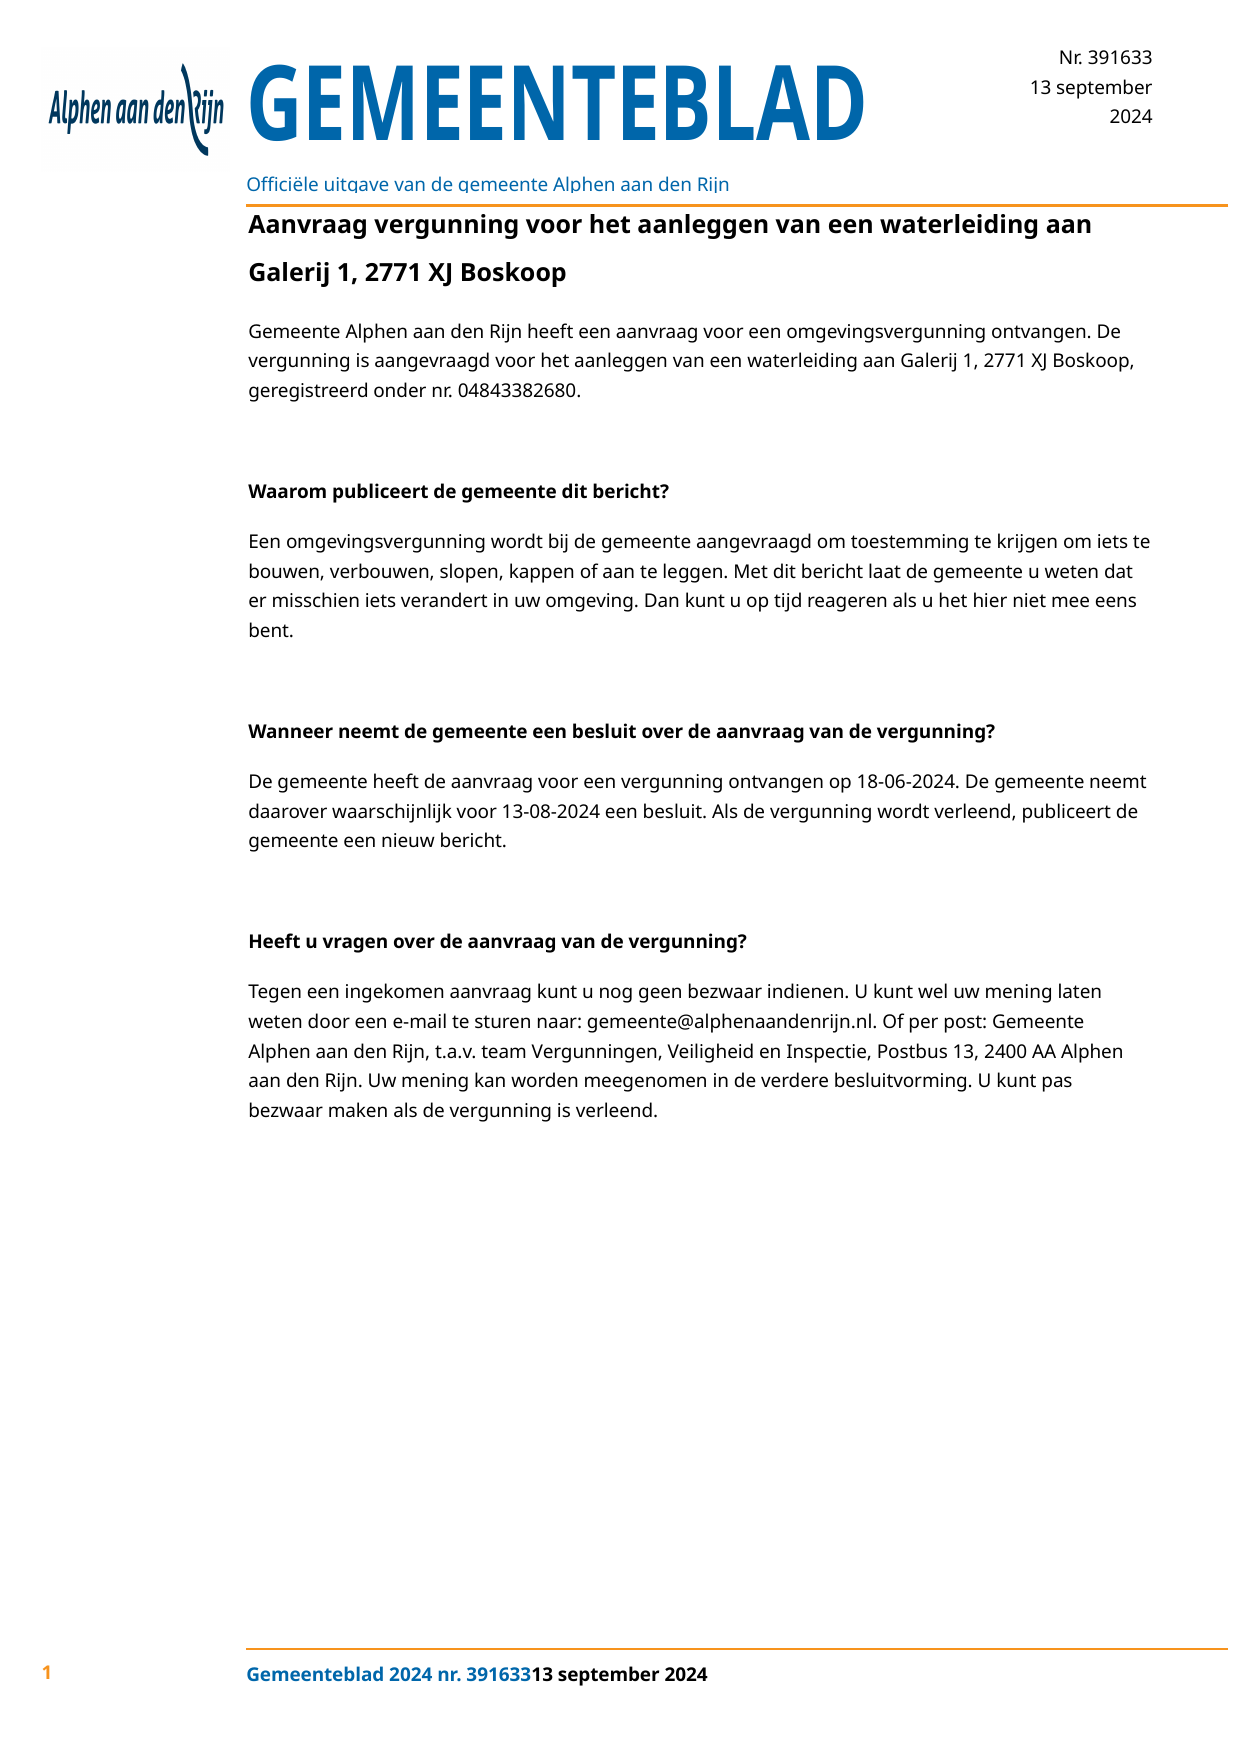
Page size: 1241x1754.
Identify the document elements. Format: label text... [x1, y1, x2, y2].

text Waarom publiceert de gemeente dit bericht? [248, 478, 1152, 504]
picture [41, 47, 231, 172]
text Tegen een ingekomen aanvraag kunt u nog geen bezwaar indienen. U kunt wel uw mening laten weten door een e-mail te sturen naar: gemeente@alphenaandenrijn.nl. Of per post: Gemeente Alphen aan den Rijn, t.a.v. team Vergunningen, Veiligheid en Inspectie, Postbus 13, 2400 AA Alphen aan den Rijn. Uw mening kan worden meegenomen in de verdere besluitvorming. U kunt pas bezwaar maken als de vergunning is verleend. [248, 979, 1152, 1123]
text Wanneer neemt de gemeente een besluit over de aanvraag van de vergunning? [248, 718, 1152, 744]
text Aanvraag vergunning voor het aanleggen van een waterleiding aan Galerij 1, 2771 XJ Boskoop [248, 207, 1152, 288]
text De gemeente heeft de aanvraag voor een vergunning ontvangen op 18-06-2024. De gemeente neemt daarover waarschijnlijk voor 13-08-2024 een besluit. Als de vergunning wordt verleend, publiceert de gemeente een nieuw bericht. [248, 768, 1152, 853]
text Heeft u vragen over de aanvraag van de vergunning? [248, 928, 1152, 954]
text Gemeente Alphen aan den Rijn heeft een aanvraag voor een omgevingsvergunning ontvangen. De vergunning is aangevraagd voor het aanleggen van een waterleiding aan Galerij 1, 2771 XJ Boskoop, geregistreerd onder nr. 04843382680. [248, 318, 1152, 403]
text Een omgevingsvergunning wordt bij de gemeente aangevraagd om toestemming te krijgen om iets te bouwen, verbouwen, slopen, kappen of aan te leggen. Met dit bericht laat de gemeente u weten dat er misschien iets verandert in uw omgeving. Dan kunt u op tijd reageren als u het hier niet mee eens bent. [248, 528, 1152, 643]
